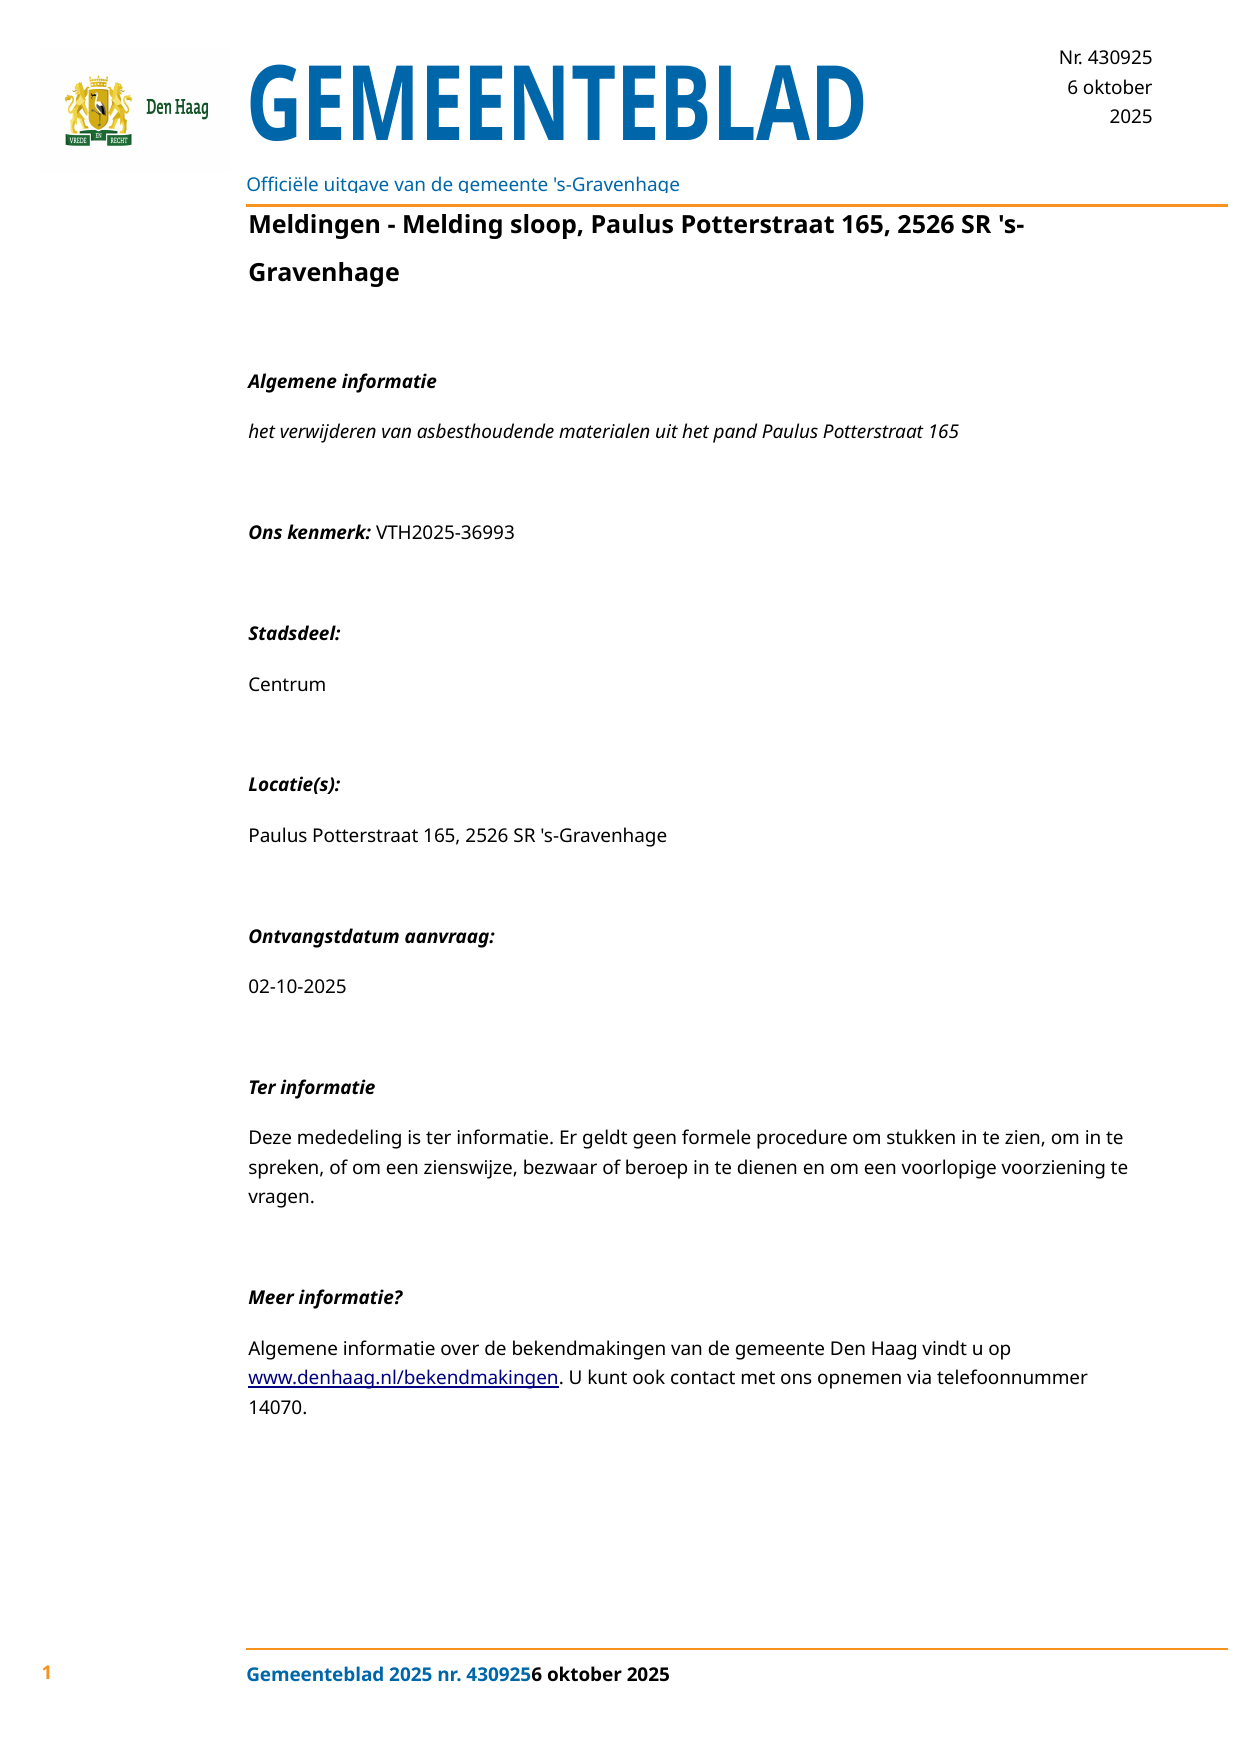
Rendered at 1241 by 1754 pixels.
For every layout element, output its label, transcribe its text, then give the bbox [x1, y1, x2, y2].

picture [41, 47, 231, 172]
text Algemene informatie over de bekendmakingen van de gemeente Den Haag vindt u op www.denhaag.nl/bekendmakingen. U kunt ook contact met ons opnemen via telefoonnummer 14070. [248, 1335, 1152, 1420]
text Algemene informatie [248, 368, 1152, 394]
text Stadsdeel: [248, 620, 1152, 646]
text Deze mededeling is ter informatie. Er geldt geen formele procedure om stukken in te zien, om in te spreken, of om een zienswijze, bezwaar of beroep in te dienen en om een voorlopige voorziening te vragen. [248, 1124, 1152, 1209]
text Paulus Potterstraat 165, 2526 SR 's-Gravenhage [248, 822, 1152, 848]
text Locatie(s): [248, 772, 1152, 797]
text Ons kenmerk: VTH2025-36993 [248, 519, 1152, 545]
text het verwijderen van asbesthoudende materialen uit het pand Paulus Potterstraat 165 [248, 419, 1152, 444]
text Centrum [248, 671, 1152, 697]
text Ter informatie [248, 1074, 1152, 1100]
text Meldingen - Melding sloop, Paulus Potterstraat 165, 2526 SR 's-Gravenhage [248, 207, 1152, 288]
text Meer informatie? [248, 1284, 1152, 1310]
text Ontvangstdatum aanvraag: [248, 923, 1152, 949]
text 02-10-2025 [248, 973, 1152, 999]
